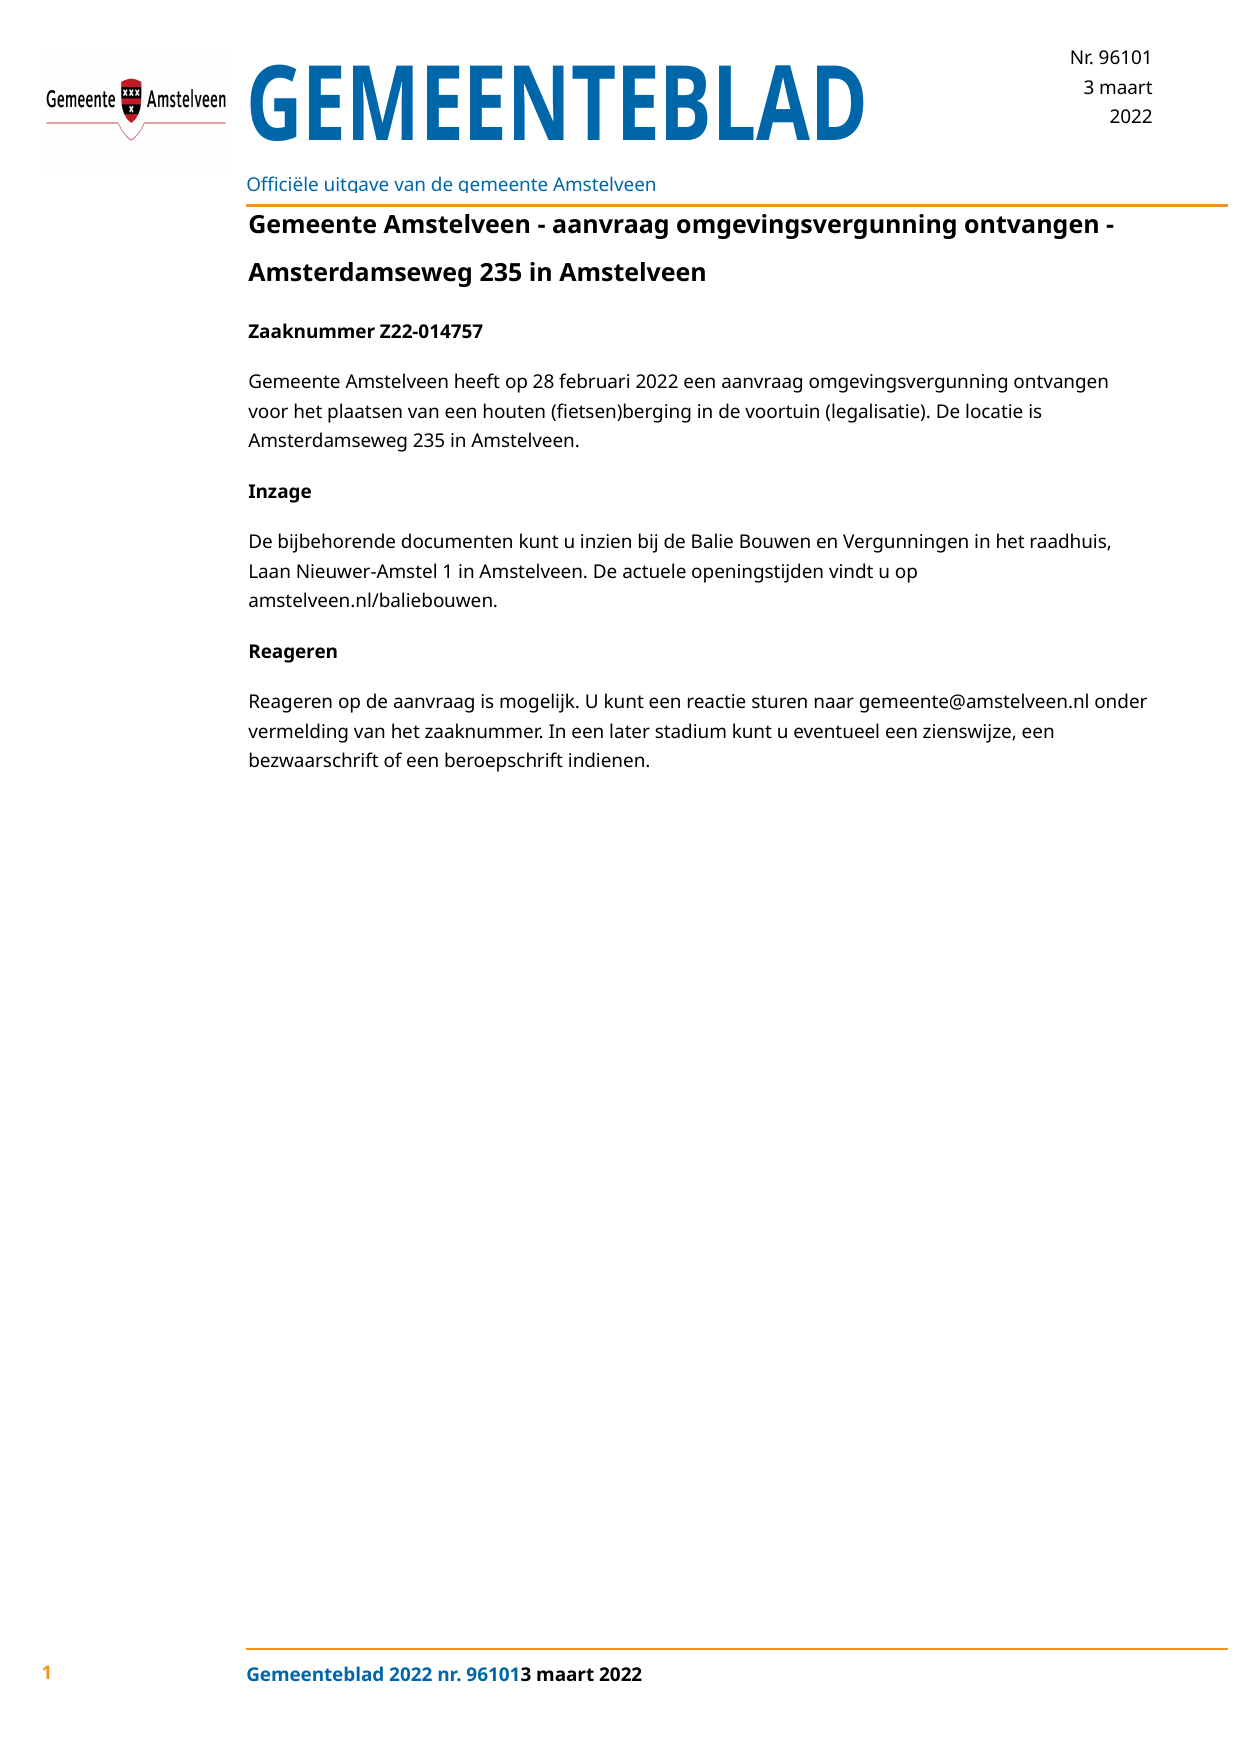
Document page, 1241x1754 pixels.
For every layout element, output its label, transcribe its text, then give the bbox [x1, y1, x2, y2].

text Inzage [248, 478, 1152, 504]
text Reageren [248, 638, 1152, 664]
text Gemeente Amstelveen - aanvraag omgevingsvergunning ontvangen - Amsterdamseweg 235 in Amstelveen [248, 207, 1152, 288]
text Gemeente Amstelveen heeft op 28 februari 2022 een aanvraag omgevingsvergunning ontvangen voor het plaatsen van een houten (fietsen)berging in de voortuin (legalisatie). De locatie is Amsterdamseweg 235 in Amstelveen. [248, 368, 1152, 453]
picture [41, 47, 231, 172]
text De bijbehorende documenten kunt u inzien bij de Balie Bouwen en Vergunningen in het raadhuis, Laan Nieuwer-Amstel 1 in Amstelveen. De actuele openingstijden vindt u op amstelveen.nl/baliebouwen. [248, 528, 1152, 613]
text Zaaknummer Z22-014757 [248, 318, 1152, 344]
text Reageren op de aanvraag is mogelijk. U kunt een reactie sturen naar gemeente@amstelveen.nl onder vermelding van het zaaknummer. In een later stadium kunt u eventueel een zienswijze, een bezwaarschrift of een beroepschrift indienen. [248, 688, 1152, 773]
